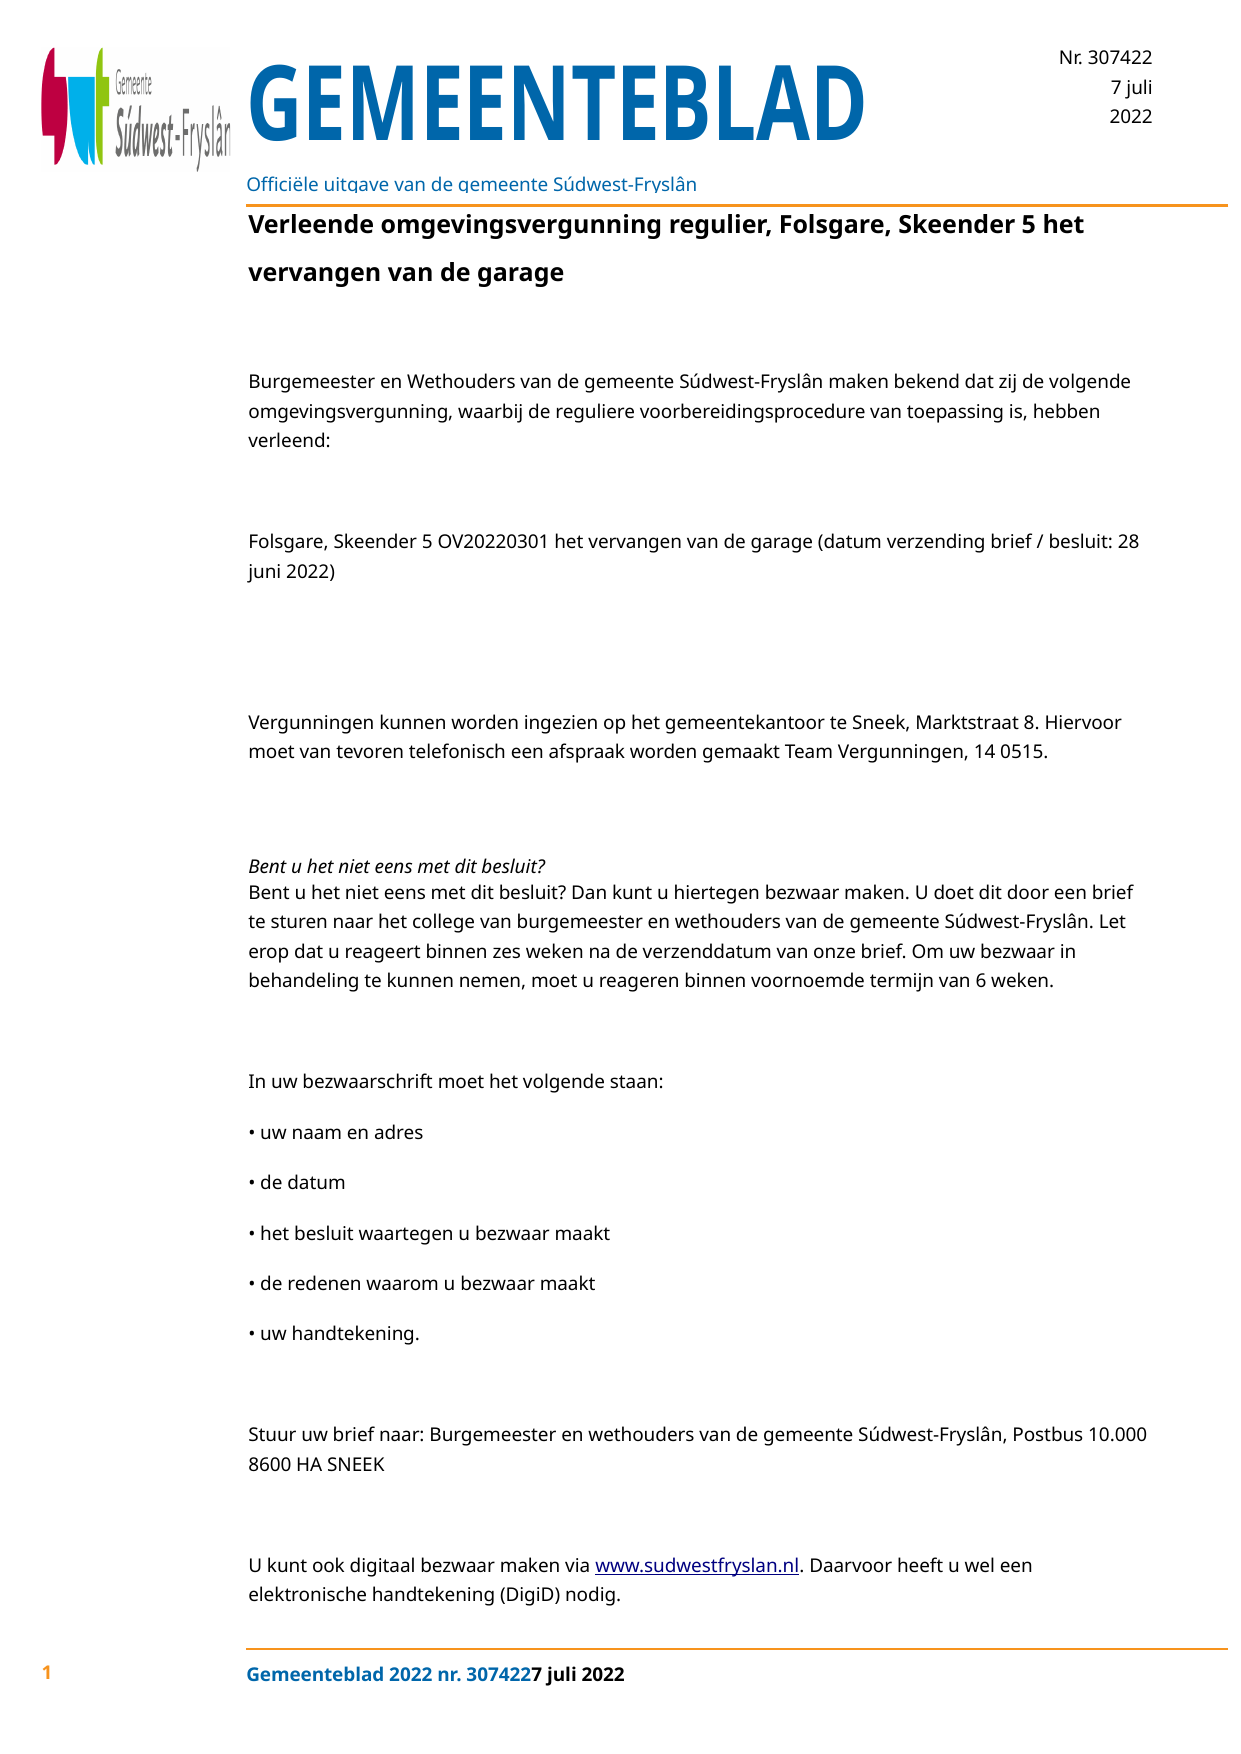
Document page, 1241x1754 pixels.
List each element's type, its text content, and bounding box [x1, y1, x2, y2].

text Folsgare, Skeender 5 OV20220301 het vervangen van de garage (datum verzending brief / besluit: 28 juni 2022) [248, 528, 1152, 584]
text Bent u het niet eens met dit besluit? Dan kunt u hiertegen bezwaar maken. U doet dit door een brief te sturen naar het college van burgemeester en wethouders van de gemeente Súdwest-Fryslân. Let erop dat u reageert binnen zes weken na de verzenddatum van onze brief. Om uw bezwaar in behandeling te kunnen nemen, moet u reageren binnen voornoemde termijn van 6 weken. [248, 879, 1152, 993]
text U kunt ook digitaal bezwaar maken via www.sudwestfryslan.nl. Daarvoor heeft u wel een elektronische handtekening (DigiD) nodig. [248, 1552, 1152, 1607]
picture [41, 47, 231, 172]
text • de datum [248, 1169, 1152, 1195]
text Stuur uw brief naar: Burgemeester en wethouders van de gemeente Súdwest-Fryslân, Postbus 10.000 8600 HA SNEEK [248, 1421, 1152, 1477]
text • uw handtekening. [248, 1321, 1152, 1346]
text • de redenen waarom u bezwaar maakt [248, 1270, 1152, 1296]
text Verleende omgevingsvergunning regulier, Folsgare, Skeender 5 het vervangen van de garage [248, 207, 1152, 288]
text • uw naam en adres [248, 1119, 1152, 1144]
text In uw bezwaarschrift moet het volgende staan: [248, 1068, 1152, 1094]
text Burgemeester en Wethouders van de gemeente Súdwest-Fryslân maken bekend dat zij de volgende omgevingsvergunning, waarbij de reguliere voorbereidingsprocedure van toepassing is, hebben verleend: [248, 368, 1152, 453]
text Vergunningen kunnen worden ingezien op het gemeentekantoor te Sneek, Marktstraat 8. Hiervoor moet van tevoren telefonisch een afspraak worden gemaakt Team Vergunningen, 14 0515. [248, 709, 1152, 764]
text Bent u het niet eens met dit besluit? [248, 853, 1152, 879]
text • het besluit waartegen u bezwaar maakt [248, 1220, 1152, 1245]
